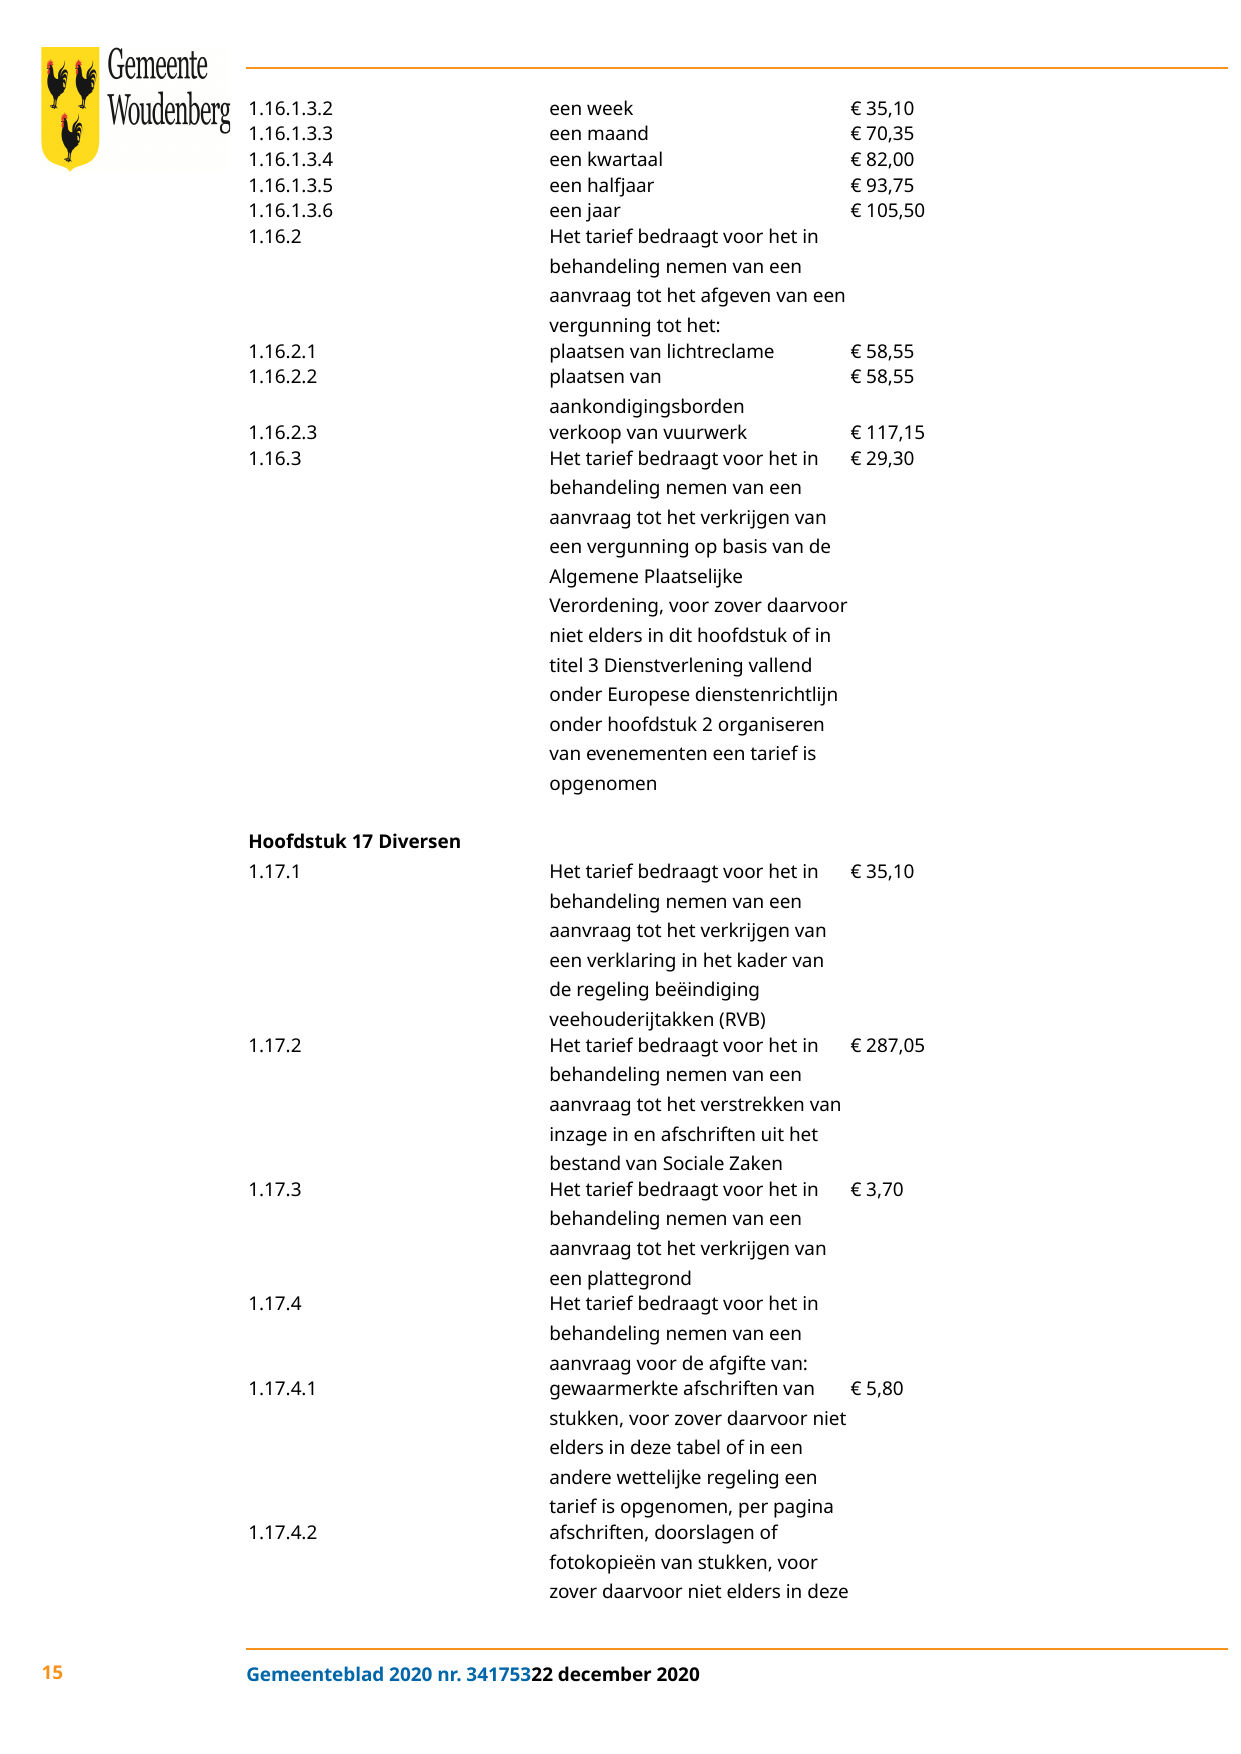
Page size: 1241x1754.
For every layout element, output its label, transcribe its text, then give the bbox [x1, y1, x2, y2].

table_cell € 58,55 [850, 364, 1152, 419]
table_cell 1.16.1.3.2 [248, 95, 549, 121]
table_header Het tarief bedraagt voor het in behandeling nemen van een aanvraag tot het verkrijgen van een verklaring in het kader van de regeling beëindiging veehouderijtakken (RVB) [549, 858, 850, 1032]
table_cell Het tarief bedraagt voor het in behandeling nemen van een aanvraag tot het verstrekken van inzage in en afschriften uit het bestand van Sociale Zaken [549, 1032, 850, 1176]
table_cell een halfjaar [549, 172, 850, 198]
picture [41, 47, 231, 172]
table_cell afschriften, doorslagen of fotokopieën van stukken, voor zover daarvoor niet elders in deze [549, 1520, 850, 1604]
table_cell € 93,75 [850, 172, 1152, 198]
table_cell een maand [549, 121, 850, 146]
table_cell [850, 1291, 1152, 1375]
table_cell € 105,50 [850, 198, 1152, 223]
table_cell 1.17.4.1 [248, 1375, 549, 1519]
table_cell 1.16.1.3.4 [248, 146, 549, 172]
table_cell een jaar [549, 198, 850, 223]
table_cell 1.16.2 [248, 224, 549, 338]
table_cell Het tarief bedraagt voor het in behandeling nemen van een aanvraag tot het verkrijgen van een plattegrond [549, 1176, 850, 1291]
table_header € 35,10 [850, 858, 1152, 1032]
table_cell 1.17.4 [248, 1291, 549, 1375]
table_cell € 58,55 [850, 338, 1152, 364]
table_cell 1.16.2.2 [248, 364, 549, 419]
table_cell € 287,05 [850, 1032, 1152, 1176]
table_cell Het tarief bedraagt voor het in behandeling nemen van een aanvraag tot het verkrijgen van een vergunning op basis van de Algemene Plaatselijke Verordening, voor zover daarvoor niet elders in dit hoofdstuk of in titel 3 Dienstverlening vallend onder Europese dienstenrichtlijn onder hoofdstuk 2 organiseren van evenementen een tarief is opgenomen [549, 445, 850, 796]
table_cell 1.16.1.3.5 [248, 172, 549, 198]
table_header 1.17.1 [248, 858, 549, 1032]
table_cell 1.17.2 [248, 1032, 549, 1176]
table_cell verkoop van vuurwerk [549, 419, 850, 445]
table_cell een kwartaal [549, 146, 850, 172]
table_cell [850, 1520, 1152, 1604]
table_cell 1.16.2.1 [248, 338, 549, 364]
table_cell 1.16.1.3.3 [248, 121, 549, 146]
table_cell € 70,35 [850, 121, 1152, 146]
table_cell Het tarief bedraagt voor het in behandeling nemen van een aanvraag voor de afgifte van: [549, 1291, 850, 1375]
table_cell € 29,30 [850, 445, 1152, 796]
table_cell gewaarmerkte afschriften van stukken, voor zover daarvoor niet elders in deze tabel of in een andere wettelijke regeling een tarief is opgenomen, per pagina [549, 1375, 850, 1519]
table_cell € 5,80 [850, 1375, 1152, 1519]
table_cell 1.16.2.3 [248, 419, 549, 445]
table_cell een week [549, 95, 850, 121]
table_cell [850, 224, 1152, 338]
table_cell Het tarief bedraagt voor het in behandeling nemen van een aanvraag tot het afgeven van een vergunning tot het: [549, 224, 850, 338]
table_cell plaatsen van lichtreclame [549, 338, 850, 364]
table_cell 1.17.3 [248, 1176, 549, 1291]
text Hoofdstuk 17 Diversen [248, 829, 1152, 854]
table_cell 1.16.1.3.6 [248, 198, 549, 223]
table_cell 1.17.4.2 [248, 1520, 549, 1604]
table_cell 1.16.3 [248, 445, 549, 796]
table_cell € 82,00 [850, 146, 1152, 172]
table_cell € 3,70 [850, 1176, 1152, 1291]
table_cell € 35,10 [850, 95, 1152, 121]
table_cell plaatsen van aankondigingsborden [549, 364, 850, 419]
table_cell € 117,15 [850, 419, 1152, 445]
